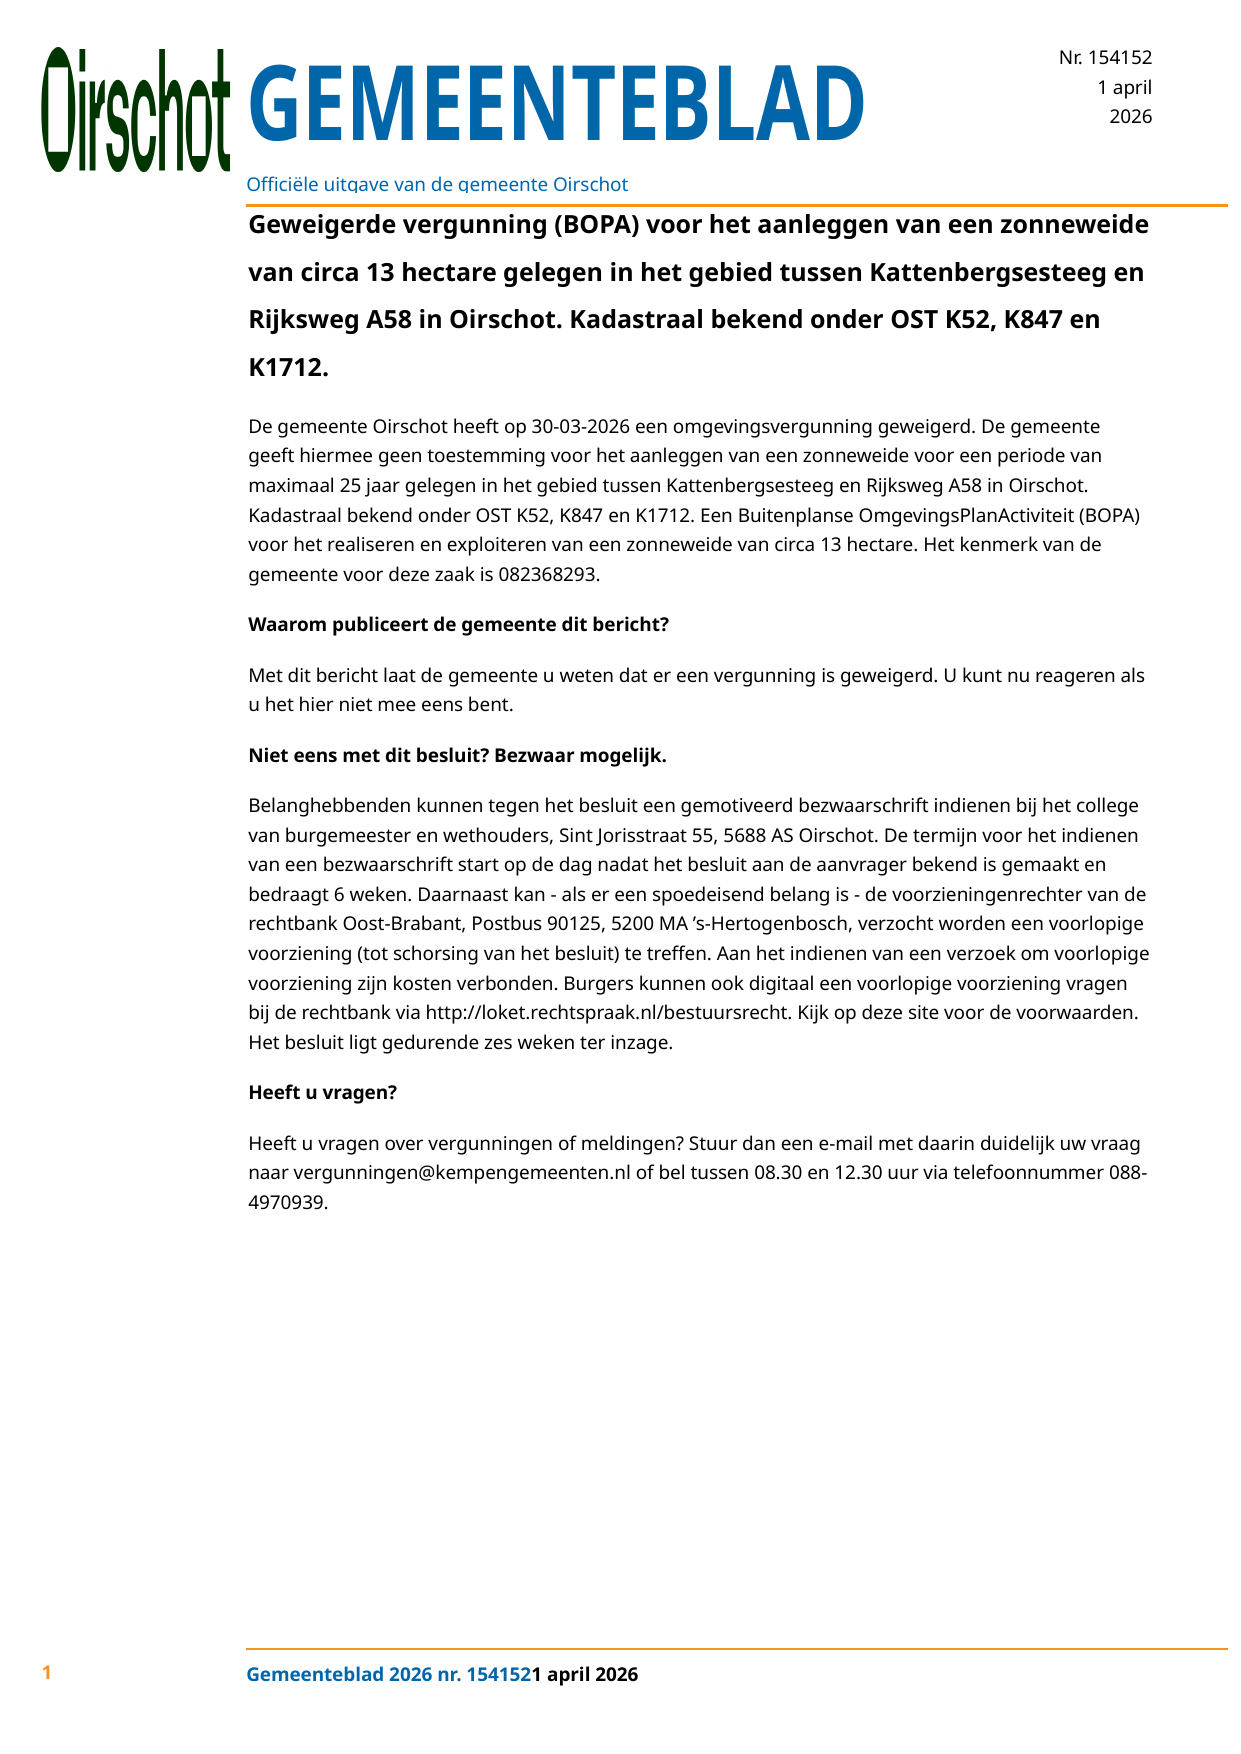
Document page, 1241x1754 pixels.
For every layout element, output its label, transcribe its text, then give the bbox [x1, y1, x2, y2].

text Heeft u vragen over vergunningen of meldingen? Stuur dan een e-mail met daarin duidelijk uw vraag naar vergunningen@kempengemeenten.nl of bel tussen 08.30 en 12.30 uur via telefoonnummer 088-4970939. [248, 1130, 1152, 1215]
text Heeft u vragen? [248, 1079, 1152, 1105]
text Niet eens met dit besluit? Bezwaar mogelijk. [248, 742, 1152, 768]
picture [41, 47, 231, 172]
text Geweigerde vergunning (BOPA) voor het aanleggen van een zonneweide van circa 13 hectare gelegen in het gebied tussen Kattenbergsesteeg en Rijksweg A58 in Oirschot. Kadastraal bekend onder OST K52, K847 en K1712. [248, 207, 1152, 384]
text Belanghebbenden kunnen tegen het besluit een gemotiveerd bezwaarschrift indienen bij het college van burgemeester en wethouders, Sint Jorisstraat 55, 5688 AS Oirschot. De termijn voor het indienen van een bezwaarschrift start op de dag nadat het besluit aan de aanvrager bekend is gemaakt en bedraagt 6 weken. Daarnaast kan - als er een spoedeisend belang is - de voorzieningenrechter van de rechtbank Oost-Brabant, Postbus 90125, 5200 MA ’s-Hertogenbosch, verzocht worden een voorlopige voorziening (tot schorsing van het besluit) te treffen. Aan het indienen van een verzoek om voorlopige voorziening zijn kosten verbonden. Burgers kunnen ook digitaal een voorlopige voorziening vragen bij de rechtbank via http://loket.rechtspraak.nl/bestuursrecht. Kijk op deze site voor de voorwaarden. Het besluit ligt gedurende zes weken ter inzage. [248, 792, 1152, 1055]
text Met dit bericht laat de gemeente u weten dat er een vergunning is geweigerd. U kunt nu reageren als u het hier niet mee eens bent. [248, 662, 1152, 717]
text De gemeente Oirschot heeft op 30-03-2026 een omgevingsvergunning geweigerd. De gemeente geeft hiermee geen toestemming voor het aanleggen van een zonneweide voor een periode van maximaal 25 jaar gelegen in het gebied tussen Kattenbergsesteeg en Rijksweg A58 in Oirschot. Kadastraal bekend onder OST K52, K847 en K1712. Een Buitenplanse OmgevingsPlanActiviteit (BOPA) voor het realiseren en exploiteren van een zonneweide van circa 13 hectare. Het kenmerk van de gemeente voor deze zaak is 082368293. [248, 413, 1152, 587]
text Waarom publiceert de gemeente dit bericht? [248, 611, 1152, 637]
